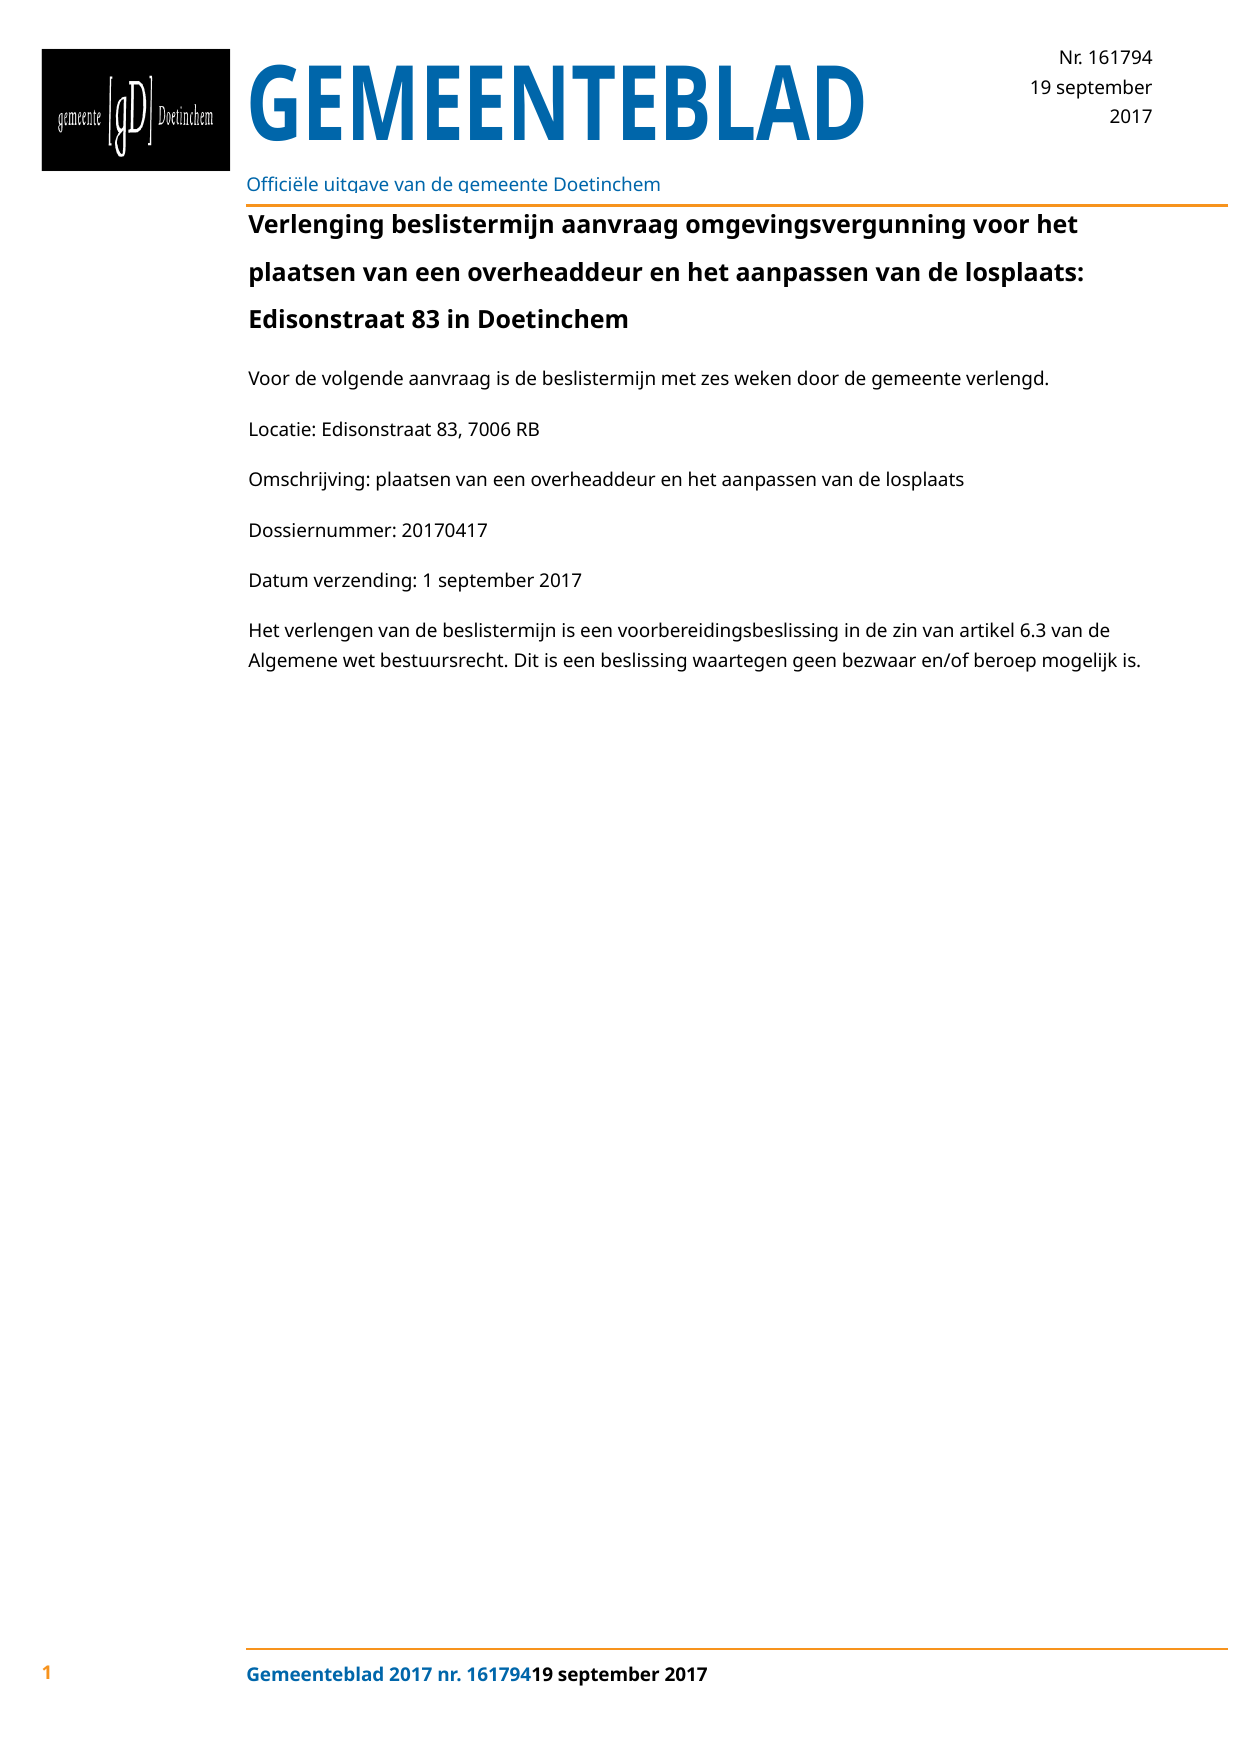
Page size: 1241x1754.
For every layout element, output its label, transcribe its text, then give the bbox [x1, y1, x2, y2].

text Voor de volgende aanvraag is de beslistermijn met zes weken door de gemeente verlengd. [248, 366, 1152, 391]
text Omschrijving: plaatsen van een overheaddeur en het aanpassen van de losplaats [248, 466, 1152, 492]
picture [41, 47, 231, 172]
text Verlenging beslistermijn aanvraag omgevingsvergunning voor het plaatsen van een overheaddeur en het aanpassen van de losplaats: Edisonstraat 83 in Doetinchem [248, 207, 1152, 336]
text Dossiernummer: 20170417 [248, 517, 1152, 542]
text Het verlengen van de beslistermijn is een voorbereidingsbeslissing in de zin van artikel 6.3 van de Algemene wet bestuursrecht. Dit is een beslissing waartegen geen bezwaar en/of beroep mogelijk is. [248, 618, 1152, 673]
text Locatie: Edisonstraat 83, 7006 RB [248, 416, 1152, 442]
text Datum verzending: 1 september 2017 [248, 567, 1152, 593]
